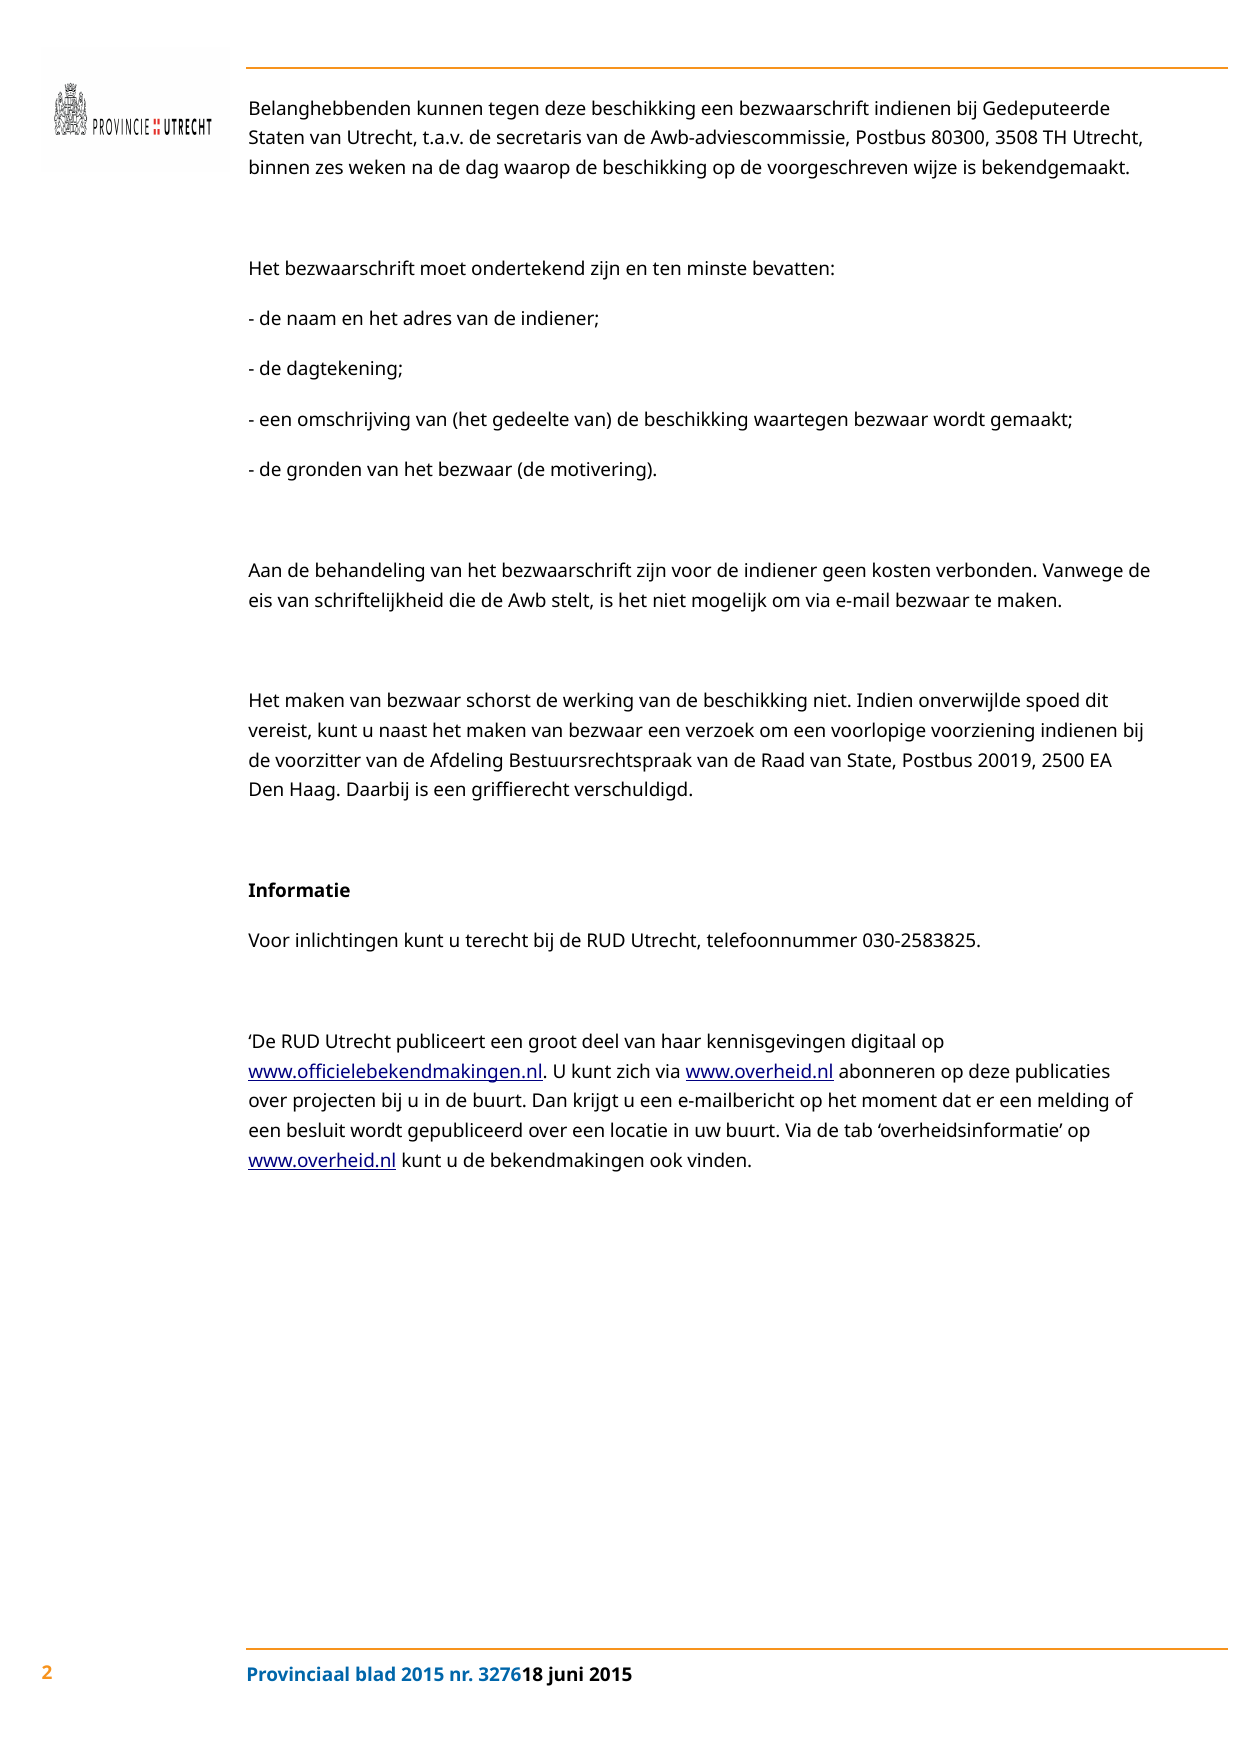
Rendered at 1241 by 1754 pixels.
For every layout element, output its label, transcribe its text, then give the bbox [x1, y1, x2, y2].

text Het bezwaarschrift moet ondertekend zijn en ten minste bevatten: [248, 255, 1152, 281]
picture [41, 47, 231, 172]
text Aan de behandeling van het bezwaarschrift zijn voor de indiener geen kosten verbonden. Vanwege de eis van schriftelijkheid die de Awb stelt, is het niet mogelijk om via e-mail bezwaar te maken. [248, 557, 1152, 613]
text Het maken van bezwaar schorst de werking van de beschikking niet. Indien onverwijlde spoed dit vereist, kunt u naast het maken van bezwaar een verzoek om een voorlopige voorziening indienen bij de voorzitter van de Afdeling Bestuursrechtspraak van de Raad van State, Postbus 20019, 2500 EA Den Haag. Daarbij is een griffierecht verschuldigd. [248, 688, 1152, 802]
text ‘De RUD Utrecht publiceert een groot deel van haar kennisgevingen digitaal op www.officielebekendmakingen.nl. U kunt zich via www.overheid.nl abonneren op deze publicaties over projecten bij u in de buurt. Dan krijgt u een e-mailbericht op het moment dat er een melding of een besluit wordt gepubliceerd over een locatie in uw buurt. Via de tab ‘overheidsinformatie’ op www.overheid.nl kunt u de bekendmakingen ook vinden. [248, 1028, 1152, 1173]
text Belanghebbenden kunnen tegen deze beschikking een bezwaarschrift indienen bij Gedeputeerde Staten van Utrecht, t.a.v. de secretaris van de Awb-adviescommissie, Postbus 80300, 3508 TH Utrecht, binnen zes weken na de dag waarop de beschikking op de voorgeschreven wijze is bekendgemaakt. [248, 95, 1152, 180]
text - een omschrijving van (het gedeelte van) de beschikking waartegen bezwaar wordt gemaakt; [248, 406, 1152, 432]
text Voor inlichtingen kunt u terecht bij de RUD Utrecht, telefoonnummer 030-2583825. [248, 928, 1152, 953]
text - de naam en het adres van de indiener; [248, 305, 1152, 331]
text - de gronden van het bezwaar (de motivering). [248, 456, 1152, 482]
text Informatie [248, 877, 1152, 903]
text - de dagtekening; [248, 356, 1152, 381]
